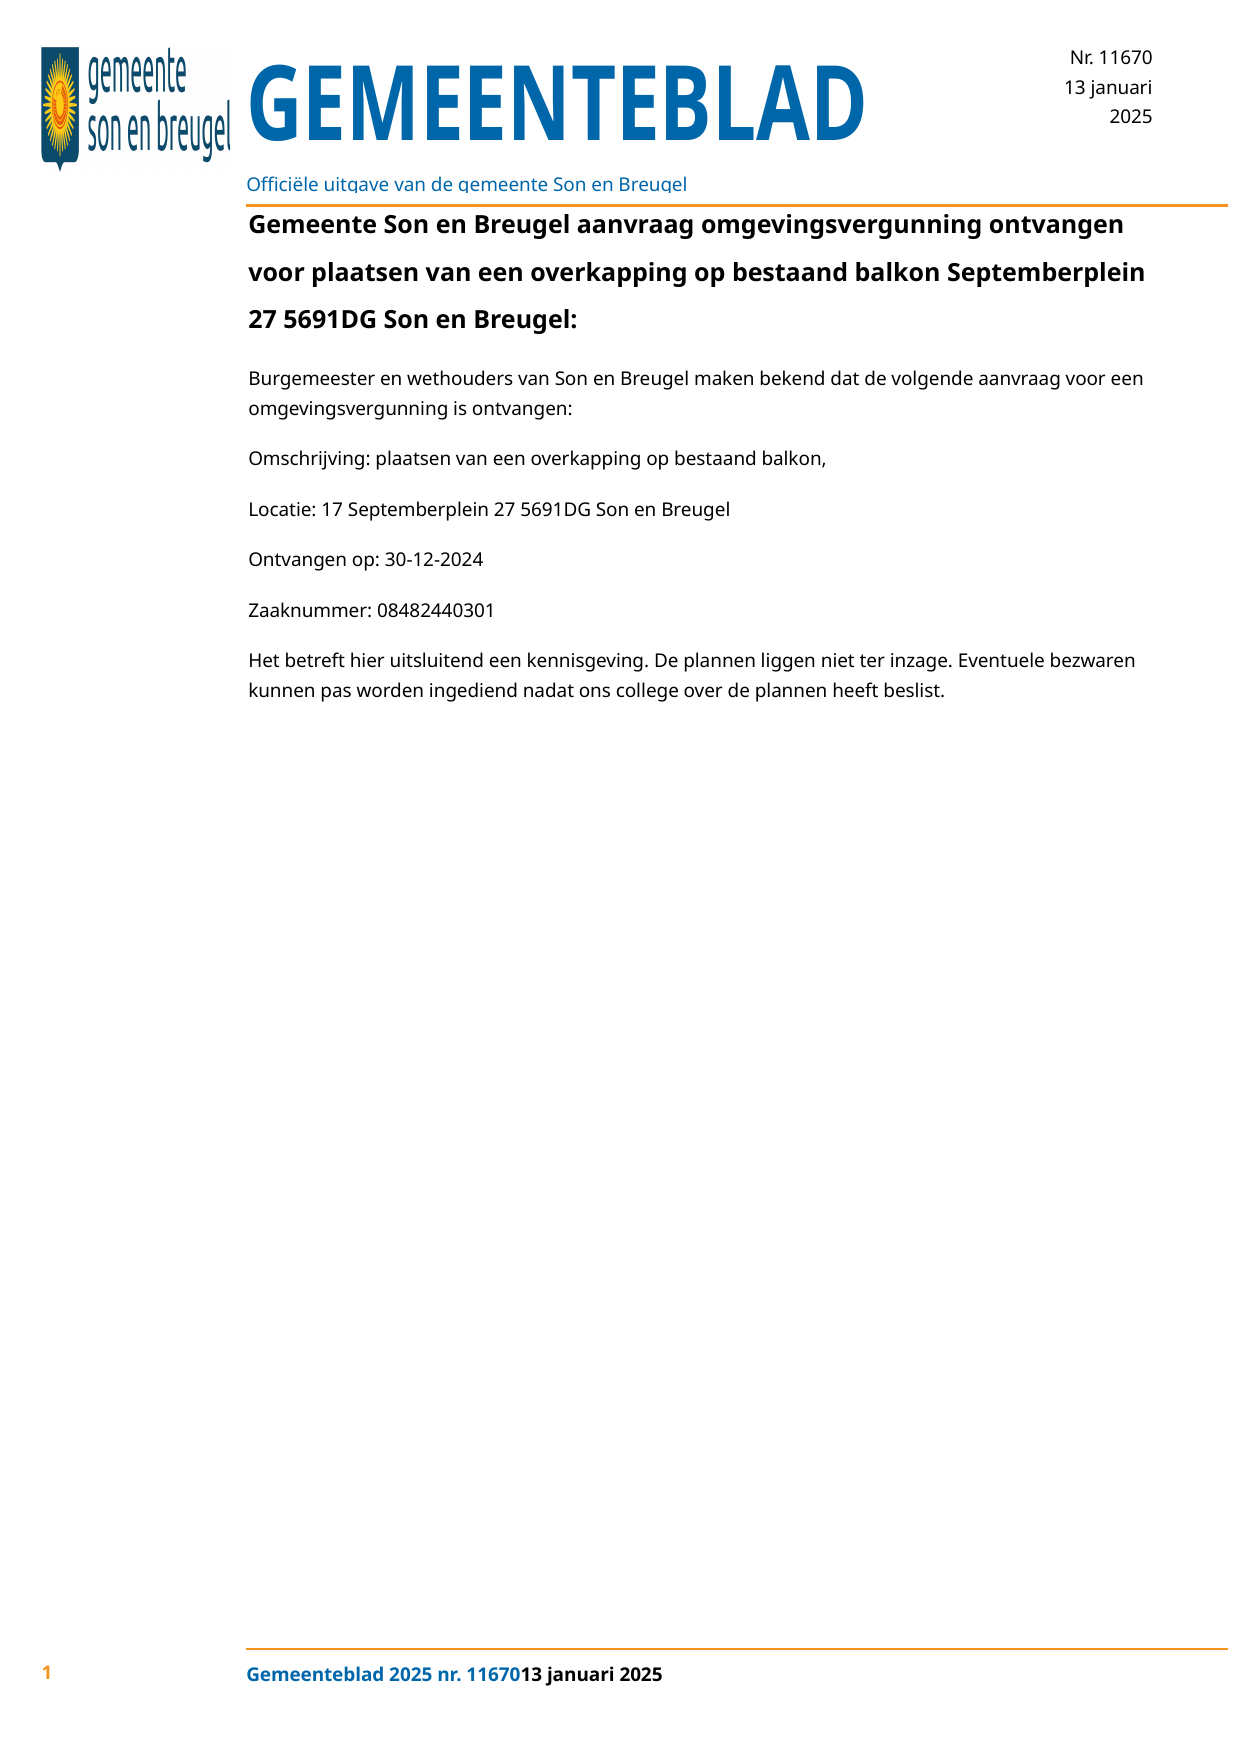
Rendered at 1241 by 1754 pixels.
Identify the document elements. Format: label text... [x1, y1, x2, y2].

text Locatie: 17 Septemberplein 27 5691DG Son en Breugel [248, 496, 1152, 522]
text Zaaknummer: 08482440301 [248, 597, 1152, 622]
text Omschrijving: plaatsen van een overkapping op bestaand balkon, [248, 446, 1152, 471]
text Burgemeester en wethouders van Son en Breugel maken bekend dat de volgende aanvraag voor een omgevingsvergunning is ontvangen: [248, 366, 1152, 421]
text Ontvangen op: 30-12-2024 [248, 546, 1152, 572]
picture [41, 47, 231, 172]
text Het betreft hier uitsluitend een kennisgeving. De plannen liggen niet ter inzage. Eventuele bezwaren kunnen pas worden ingediend nadat ons college over de plannen heeft beslist. [248, 647, 1152, 702]
text Gemeente Son en Breugel aanvraag omgevingsvergunning ontvangen voor plaatsen van een overkapping op bestaand balkon Septemberplein 27 5691DG Son en Breugel: [248, 207, 1152, 336]
